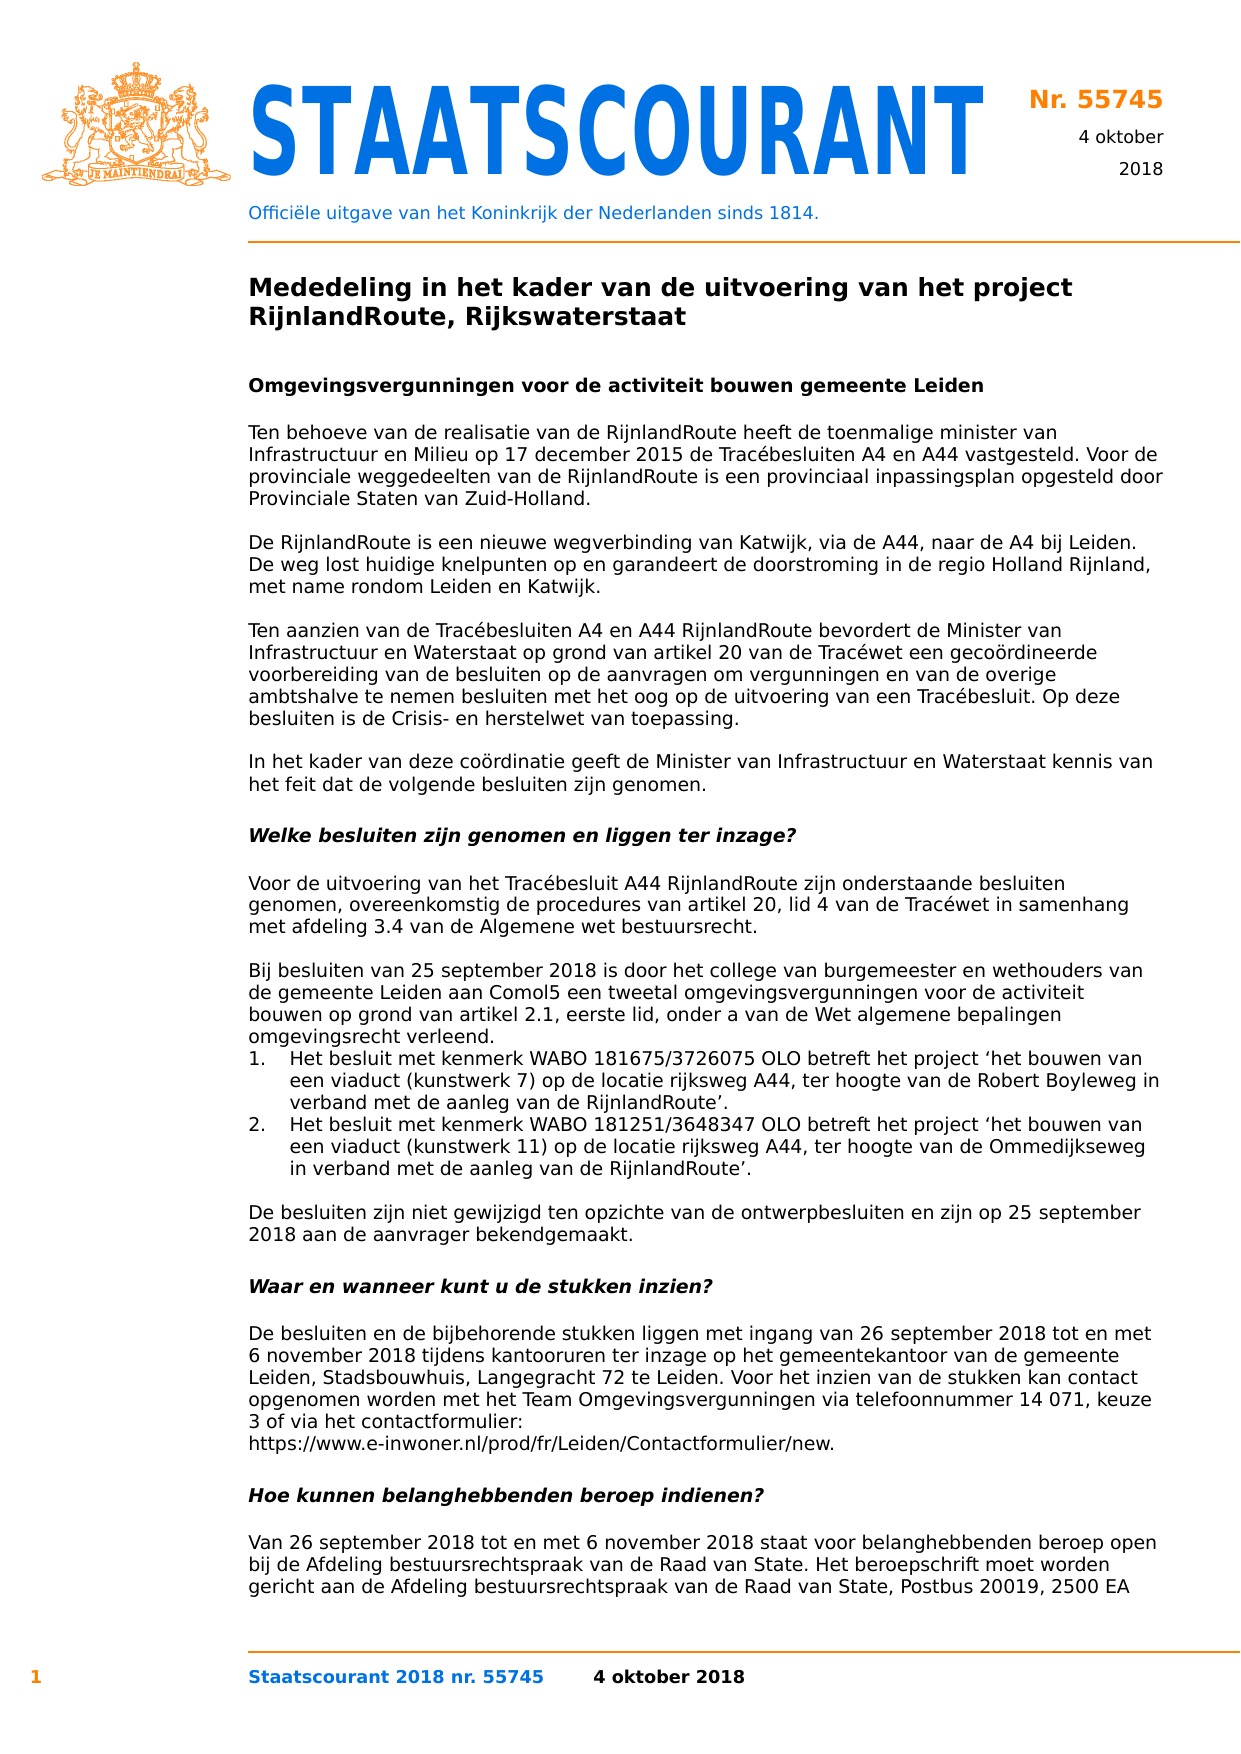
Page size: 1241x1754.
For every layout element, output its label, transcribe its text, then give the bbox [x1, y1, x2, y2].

text 2. Het besluit met kenmerk WABO 181251/3648347 OLO betreft het project ‘het bouwen van een viaduct (kunstwerk 11) op de locatie rijksweg A44, ter hoogte van de Ommedijkseweg in verband met de aanleg van de RijnlandRoute’. [248, 1114, 1163, 1180]
table_cell 2018 [998, 153, 1240, 203]
text Ten aanzien van de Tracébesluiten A4 en A44 RijnlandRoute bevordert de Minister van Infrastructuur en Waterstaat op grond van artikel 20 van de Tracéwet een gecoördineerde voorbereiding van de besluiten op de aanvragen om vergunningen en van de overige ambtshalve te nemen besluiten met het oog op de uitvoering van een Tracébesluit. Op deze besluiten is de Crisis- en herstelwet van toepassing. [248, 620, 1163, 729]
text De RijnlandRoute is een nieuwe wegverbinding van Katwijk, via de A44, naar de A4 bij Leiden. De weg lost huidige knelpunten op en garandeert de doorstroming in de regio Holland Rijnland, met name rondom Leiden en Katwijk. [248, 532, 1163, 598]
text Ten behoeve van de realisatie van de RijnlandRoute heeft de toenmalige minister van Infrastructuur en Milieu op 17 december 2015 de Tracébesluiten A4 en A44 vastgesteld. Voor de provinciale weggedeelten van de RijnlandRoute is een provinciaal inpassingsplan opgesteld door Provinciale Staten van Zuid-Holland. [248, 422, 1163, 510]
table_cell 4 oktober [998, 121, 1240, 153]
subtitle Welke besluiten zijn genomen en liggen ter inzage? [248, 825, 1163, 847]
table_header [25, 62, 248, 241]
text 1. Het besluit met kenmerk WABO 181675/3726075 OLO betreft het project ‘het bouwen van een viaduct (kunstwerk 7) op de locatie rijksweg A44, ter hoogte van de Robert Boyleweg in verband met de aanleg van de RijnlandRoute’. [248, 1048, 1163, 1114]
text Bij besluiten van 25 september 2018 is door het college van burgemeester en wethouders van de gemeente Leiden aan Comol5 een tweetal omgevingsvergunningen voor de activiteit bouwen op grond van artikel 2.1, eerste lid, onder a van de Wet algemene bepalingen omgevingsrecht verleend. [248, 960, 1163, 1048]
table_header STAATSCOURANT [248, 62, 998, 203]
text De besluiten zijn niet gewijzigd ten opzichte van de ontwerpbesluiten en zijn op 25 september 2018 aan de aanvrager bekendgemaakt. [248, 1202, 1163, 1246]
subtitle Waar en wanneer kunt u de stukken inzien? [248, 1276, 1163, 1298]
table_header Nr. 55745 [998, 62, 1240, 121]
subtitle Hoe kunnen belanghebbenden beroep indienen? [248, 1485, 1163, 1507]
subtitle Mededeling in het kader van de uitvoering van het project RijnlandRoute, Rijkswaterstaat [248, 273, 1163, 331]
subtitle Omgevingsvergunningen voor de activiteit bouwen gemeente Leiden [248, 375, 1163, 397]
picture [41, 62, 231, 186]
text De besluiten en de bijbehorende stukken liggen met ingang van 26 september 2018 tot en met 6 november 2018 tijdens kantooruren ter inzage op het gemeentekantoor van de gemeente Leiden, Stadsbouwhuis, Langegracht 72 te Leiden. Voor het inzien van de stukken kan contact opgenomen worden met het Team Omgevingsvergunningen via telefoonnummer 14 071, keuze 3 of via het contactformulier: [248, 1323, 1163, 1433]
text In het kader van deze coördinatie geeft de Minister van Infrastructuur en Waterstaat kennis van het feit dat de volgende besluiten zijn genomen. [248, 751, 1163, 795]
table_cell Officiële uitgave van het Koninkrijk der Nederlanden sinds 1814. [248, 203, 1240, 241]
text https://www.e-inwoner.nl/prod/fr/Leiden/Contactformulier/new. [248, 1433, 1163, 1455]
text Voor de uitvoering van het Tracébesluit A44 RijnlandRoute zijn onderstaande besluiten genomen, overeenkomstig de procedures van artikel 20, lid 4 van de Tracéwet in samenhang met afdeling 3.4 van de Algemene wet bestuursrecht. [248, 872, 1163, 938]
text Van 26 september 2018 tot en met 6 november 2018 staat voor belanghebbenden beroep open bij de Afdeling bestuursrechtspraak van de Raad van State. Het beroepschrift moet worden gericht aan de Afdeling bestuursrechtspraak van de Raad van State, Postbus 20019, 2500 EA [248, 1532, 1163, 1598]
